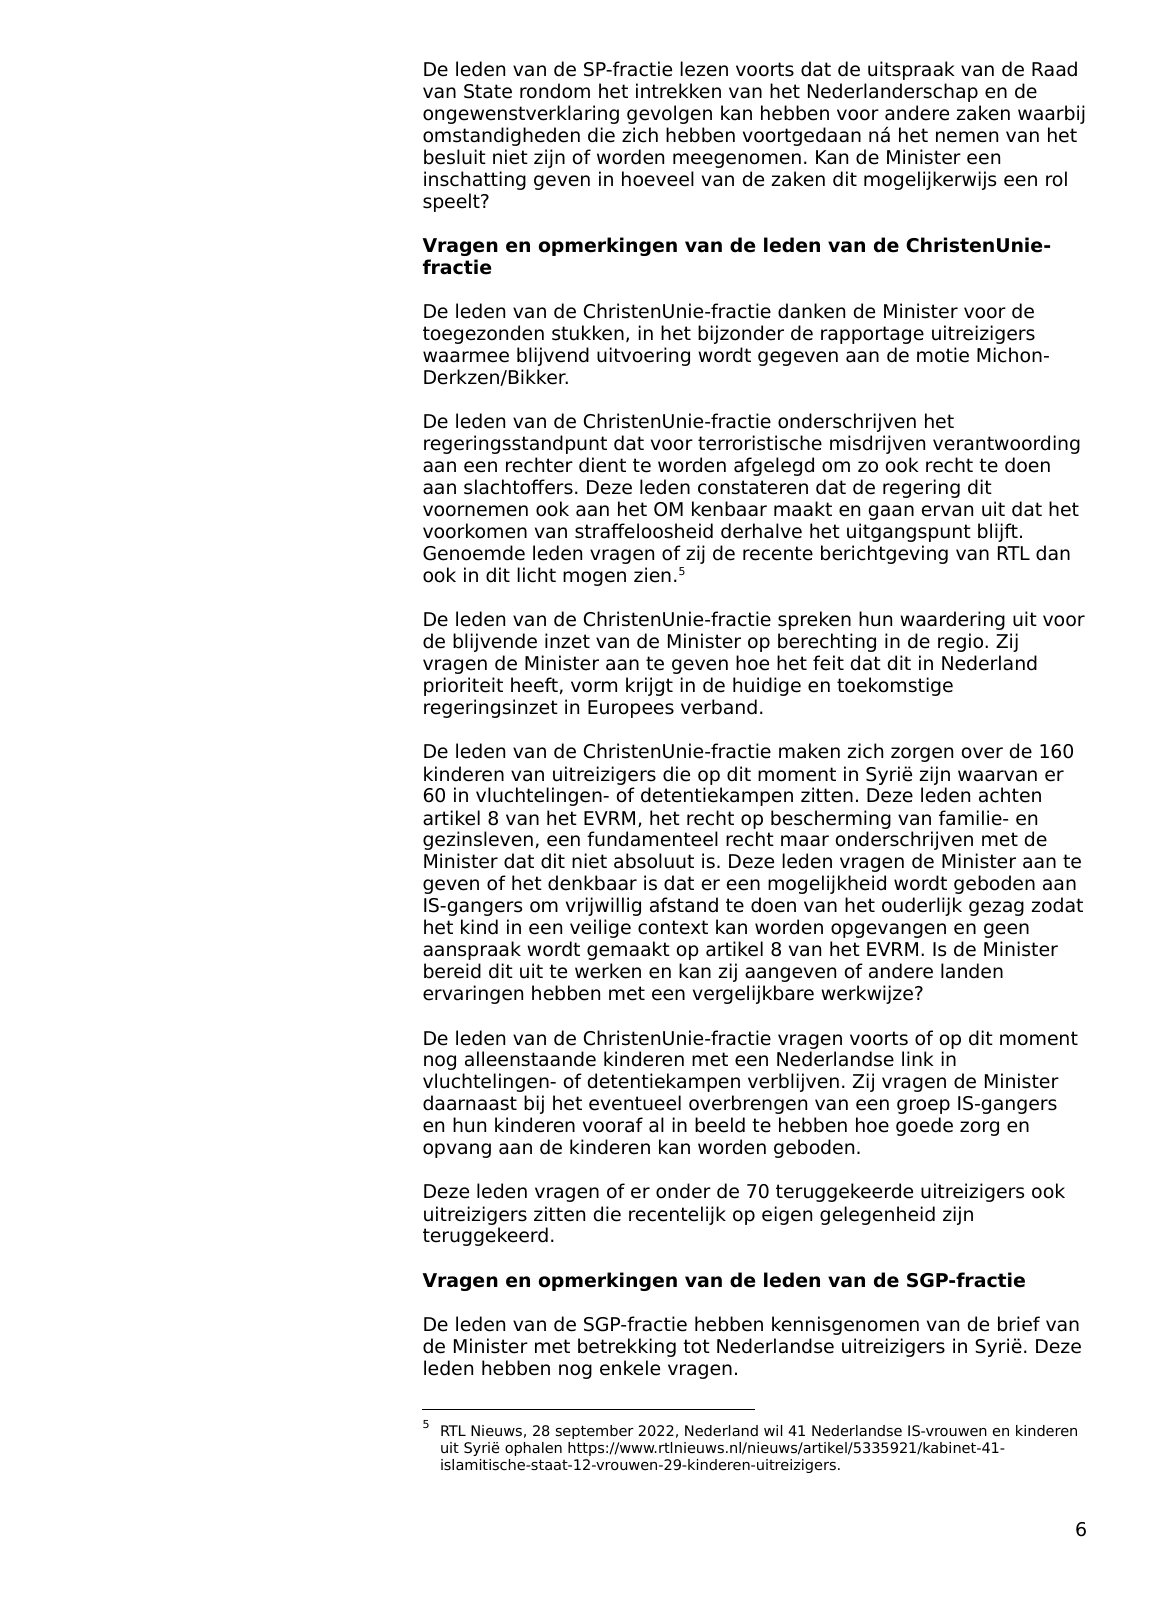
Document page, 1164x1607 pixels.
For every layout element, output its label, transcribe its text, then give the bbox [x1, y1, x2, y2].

text RTL Nieuws, 28 september 2022, Nederland wil 41 Nederlandse IS-vrouwen en kinderen uit Syrië ophalen https://www.rtlnieuws.nl/nieuws/artikel/5335921/kabinet-41-islamitische-staat-12-vrouwen-29-kinderen-uitreizigers. [422, 1418, 1087, 1474]
text De leden van de ChristenUnie-fractie spreken hun waardering uit voor de blijvende inzet van de Minister op berechting in de regio. Zij vragen de Minister aan te geven hoe het feit dat dit in Nederland prioriteit heeft, vorm krijgt in de huidige en toekomstige regeringsinzet in Europees verband. [422, 609, 1087, 719]
text Deze leden vragen of er onder de 70 teruggekeerde uitreizigers ook uitreizigers zitten die recentelijk op eigen gelegenheid zijn teruggekeerd. [422, 1181, 1087, 1247]
text De leden van de SP-fractie lezen voorts dat de uitspraak van de Raad van State rondom het intrekken van het Nederlanderschap en de ongewenstverklaring gevolgen kan hebben voor andere zaken waarbij omstandigheden die zich hebben voortgedaan ná het nemen van het besluit niet zijn of worden meegenomen. Kan de Minister een inschatting geven in hoeveel van de zaken dit mogelijkerwijs een rol speelt? [422, 59, 1087, 213]
text De leden van de ChristenUnie-fractie danken de Minister voor de toegezonden stukken, in het bijzonder de rapportage uitreizigers waarmee blijvend uitvoering wordt gegeven aan de motie Michon-Derkzen/Bikker. [422, 301, 1087, 389]
text De leden van de ChristenUnie-fractie onderschrijven het regeringsstandpunt dat voor terroristische misdrijven verantwoording aan een rechter dient te worden afgelegd om zo ook recht te doen aan slachtoffers. Deze leden constateren dat de regering dit voornemen ook aan het OM kenbaar maakt en gaan ervan uit dat het voorkomen van straffeloosheid derhalve het uitgangspunt blijft. Genoemde leden vragen of zij de recente berichtgeving van RTL dan ook in dit licht mogen zien. [422, 411, 1087, 587]
text De leden van de SGP-fractie hebben kennisgenomen van de brief van de Minister met betrekking tot Nederlandse uitreizigers in Syrië. Deze leden hebben nog enkele vragen. [422, 1314, 1087, 1380]
subtitle Vragen en opmerkingen van de leden van de SGP-fractie [422, 1269, 1087, 1292]
subtitle Vragen en opmerkingen van de leden van de ChristenUnie-fractie [422, 235, 1087, 279]
text De leden van de ChristenUnie-fractie maken zich zorgen over de 160 kinderen van uitreizigers die op dit moment in Syrië zijn waarvan er 60 in vluchtelingen- of detentiekampen zitten. Deze leden achten artikel 8 van het EVRM, het recht op bescherming van familie- en gezinsleven, een fundamenteel recht maar onderschrijven met de Minister dat dit niet absoluut is. Deze leden vragen de Minister aan te geven of het denkbaar is dat er een mogelijkheid wordt geboden aan IS-gangers om vrijwillig afstand te doen van het ouderlijk gezag zodat het kind in een veilige context kan worden opgevangen en geen aanspraak wordt gemaakt op artikel 8 van het EVRM. Is de Minister bereid dit uit te werken en kan zij aangeven of andere landen ervaringen hebben met een vergelijkbare werkwijze? [422, 741, 1087, 1005]
text De leden van de ChristenUnie-fractie vragen voorts of op dit moment nog alleenstaande kinderen met een Nederlandse link in vluchtelingen- of detentiekampen verblijven. Zij vragen de Minister daarnaast bij het eventueel overbrengen van een groep IS-gangers en hun kinderen vooraf al in beeld te hebben hoe goede zorg en opvang aan de kinderen kan worden geboden. [422, 1027, 1087, 1159]
